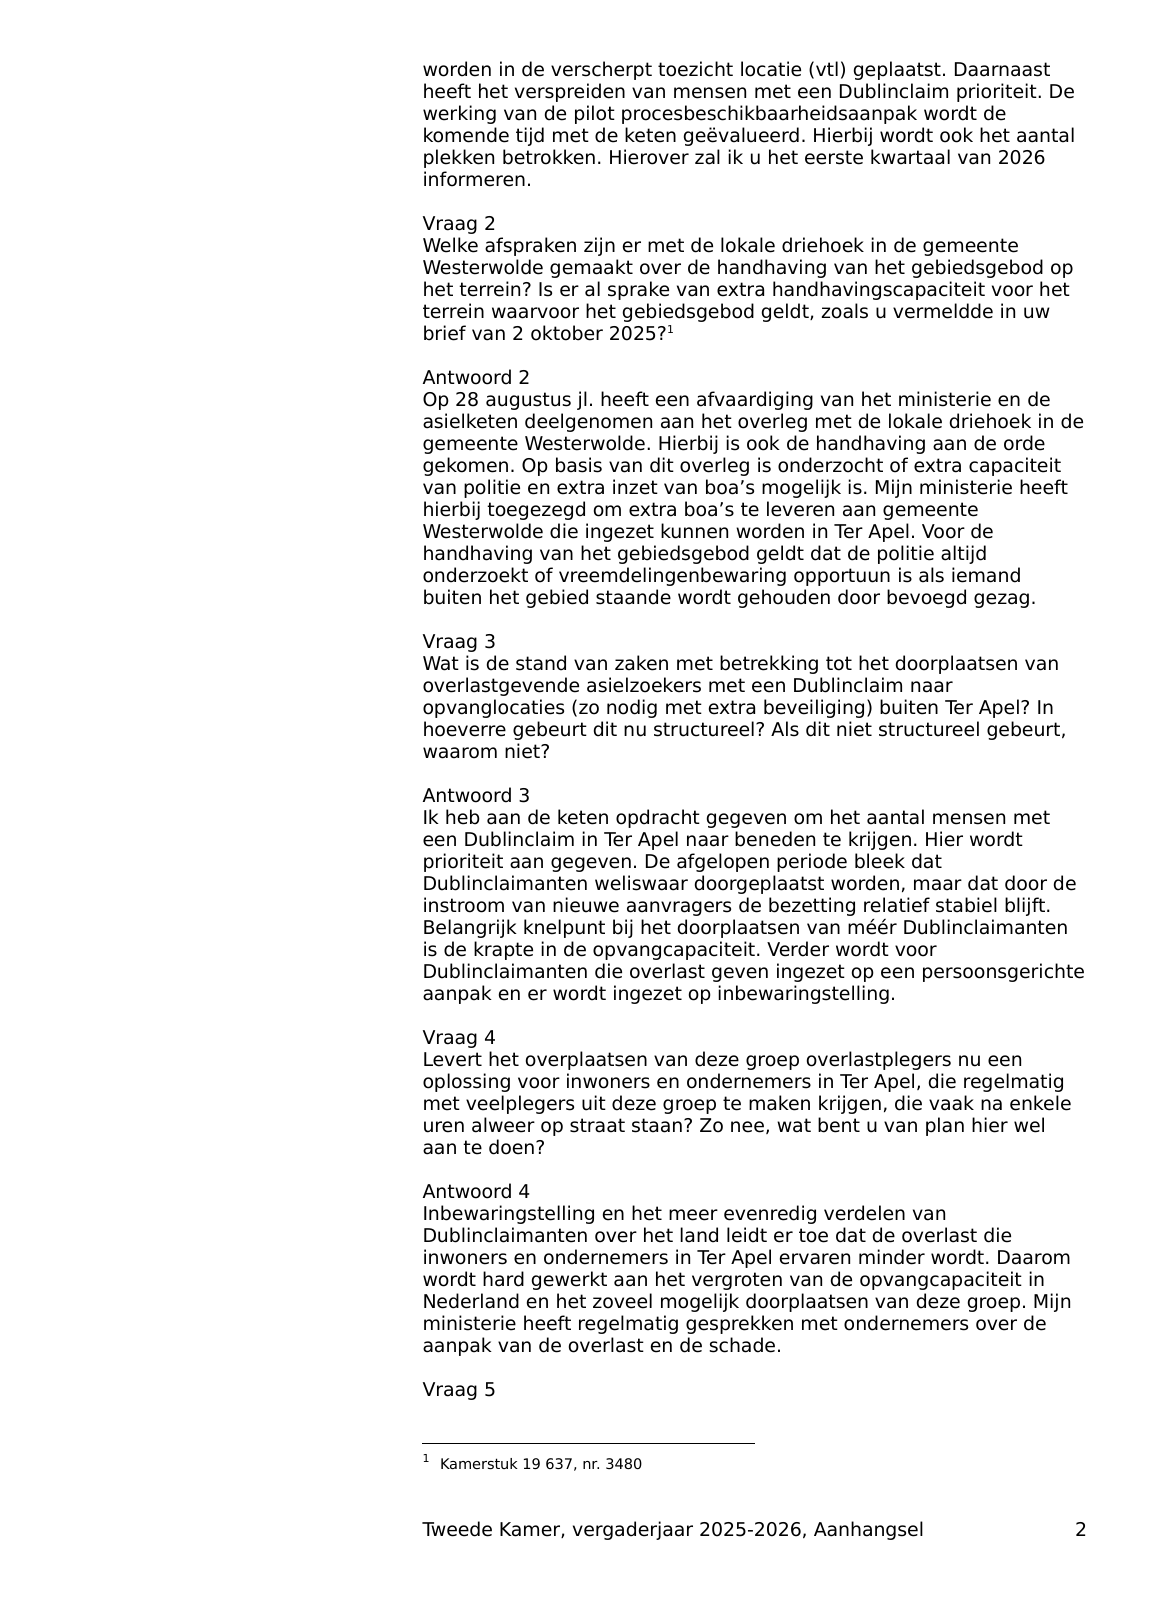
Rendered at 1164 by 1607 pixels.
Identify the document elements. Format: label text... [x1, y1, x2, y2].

text Kamerstuk 19 637, nr. 3480 [422, 1452, 1087, 1474]
text Vraag 3 [422, 631, 1087, 653]
text Vraag 4 [422, 1027, 1087, 1049]
text Welke afspraken zijn er met de lokale driehoek in de gemeente Westerwolde gemaakt over de handhaving van het gebiedsgebod op het terrein? Is er al sprake van extra handhavingscapaciteit voor het terrein waarvoor het gebiedsgebod geldt, zoals u vermeldde in uw brief van 2 oktober 2025? [422, 235, 1087, 345]
text Levert het overplaatsen van deze groep overlastplegers nu een oplossing voor inwoners en ondernemers in Ter Apel, die regelmatig met veelplegers uit deze groep te maken krijgen, die vaak na enkele uren alweer op straat staan? Zo nee, wat bent u van plan hier wel aan te doen? [422, 1049, 1087, 1159]
text Antwoord 3 [422, 785, 1087, 807]
text Ik heb aan de keten opdracht gegeven om het aantal mensen met een Dublinclaim in Ter Apel naar beneden te krijgen. Hier wordt prioriteit aan gegeven. De afgelopen periode bleek dat Dublinclaimanten weliswaar doorgeplaatst worden, maar dat door de instroom van nieuwe aanvragers de bezetting relatief stabiel blijft. Belangrijk knelpunt bij het doorplaatsen van méér Dublinclaimanten is de krapte in de opvangcapaciteit. Verder wordt voor Dublinclaimanten die overlast geven ingezet op een persoonsgerichte aanpak en er wordt ingezet op inbewaringstelling. [422, 807, 1087, 1005]
text Wat is de stand van zaken met betrekking tot het doorplaatsen van overlastgevende asielzoekers met een Dublinclaim naar opvanglocaties (zo nodig met extra beveiliging) buiten Ter Apel? In hoeverre gebeurt dit nu structureel? Als dit niet structureel gebeurt, waarom niet? [422, 653, 1087, 763]
text Vraag 5 [422, 1379, 1087, 1401]
text Op 28 augustus jl. heeft een afvaardiging van het ministerie en de asielketen deelgenomen aan het overleg met de lokale driehoek in de gemeente Westerwolde. Hierbij is ook de handhaving aan de orde gekomen. Op basis van dit overleg is onderzocht of extra capaciteit van politie en extra inzet van boa’s mogelijk is. Mijn ministerie heeft hierbij toegezegd om extra boa’s te leveren aan gemeente Westerwolde die ingezet kunnen worden in Ter Apel. Voor de handhaving van het gebiedsgebod geldt dat de politie altijd onderzoekt of vreemdelingenbewaring opportuun is als iemand buiten het gebied staande wordt gehouden door bevoegd gezag. [422, 389, 1087, 609]
text Inbewaringstelling en het meer evenredig verdelen van Dublinclaimanten over het land leidt er toe dat de overlast die inwoners en ondernemers in Ter Apel ervaren minder wordt. Daarom wordt hard gewerkt aan het vergroten van de opvangcapaciteit in Nederland en het zoveel mogelijk doorplaatsen van deze groep. Mijn ministerie heeft regelmatig gesprekken met ondernemers over de aanpak van de overlast en de schade. [422, 1203, 1087, 1357]
text worden in de verscherpt toezicht locatie (vtl) geplaatst. Daarnaast heeft het verspreiden van mensen met een Dublinclaim prioriteit. De werking van de pilot procesbeschikbaarheidsaanpak wordt de komende tijd met de keten geëvalueerd. Hierbij wordt ook het aantal plekken betrokken. Hierover zal ik u het eerste kwartaal van 2026 informeren. [422, 59, 1087, 191]
text Vraag 2 [422, 213, 1087, 235]
text Antwoord 2 [422, 367, 1087, 389]
text Antwoord 4 [422, 1181, 1087, 1203]
